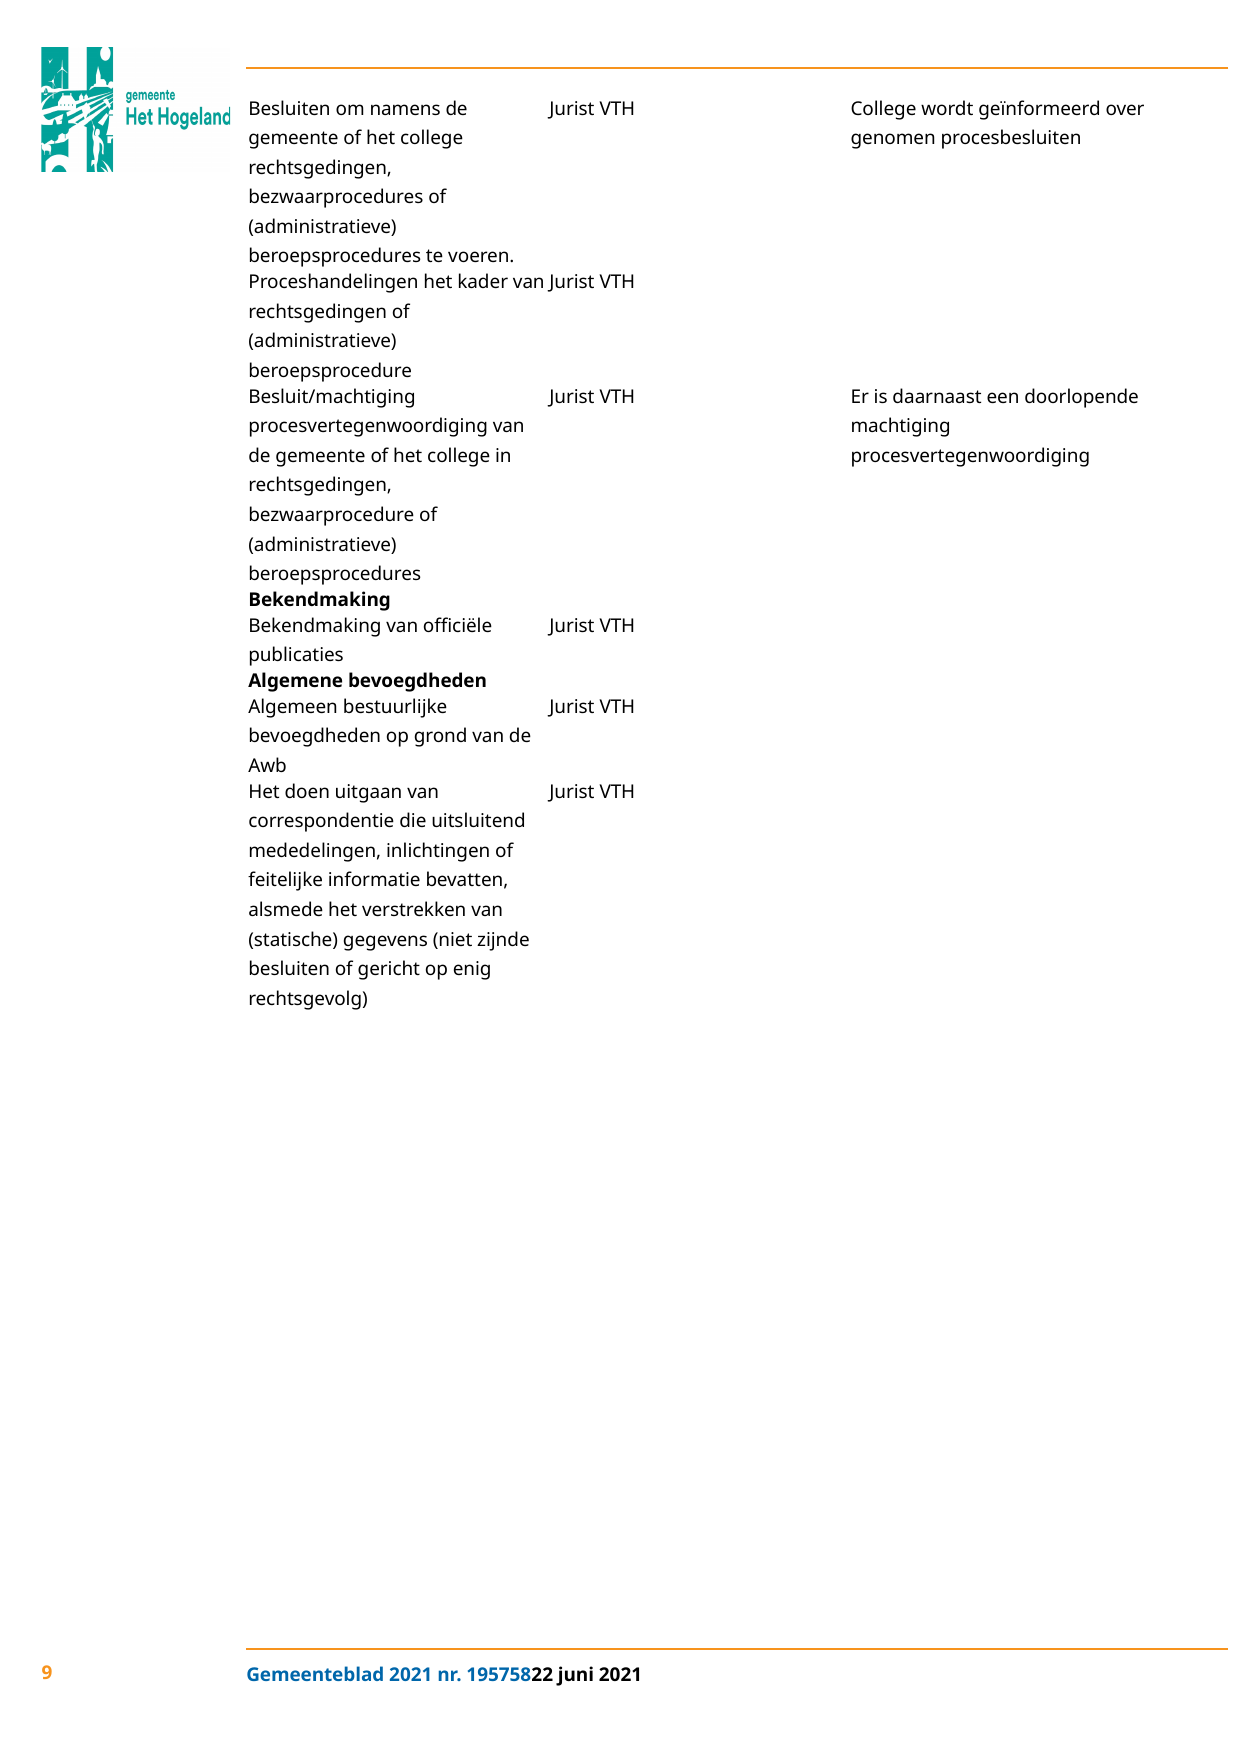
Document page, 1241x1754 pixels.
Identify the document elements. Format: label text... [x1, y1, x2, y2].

table_cell [850, 778, 1152, 1011]
table_cell [549, 667, 850, 693]
table_cell College wordt geïnformeerd over genomen procesbesluiten [850, 95, 1152, 268]
table_cell Proceshandelingen het kader van rechtsgedingen of (administratieve) beroepsprocedure [248, 269, 549, 383]
table_cell Jurist VTH [549, 269, 850, 383]
table_cell [850, 586, 1152, 612]
table_cell Het doen uitgaan van correspondentie die uitsluitend mededelingen, inlichtingen of feitelijke informatie bevatten, alsmede het verstrekken van (statische) gegevens (niet zijnde besluiten of gericht op enig rechtsgevolg) [248, 778, 549, 1011]
table_cell Jurist VTH [549, 383, 850, 586]
table_cell Er is daarnaast een doorlopende machtiging procesvertegenwoordiging [850, 383, 1152, 586]
table_cell Algemene bevoegdheden [248, 667, 549, 693]
table_cell Bekendmaking van officiële publicaties [248, 612, 549, 667]
picture [41, 47, 231, 172]
table_cell Jurist VTH [549, 778, 850, 1011]
table_cell [850, 693, 1152, 778]
table_cell [549, 586, 850, 612]
table_cell Bekendmaking [248, 586, 549, 612]
table_cell Besluiten om namens de gemeente of het college rechtsgedingen, bezwaarprocedures of (administratieve) beroepsprocedures te voeren. [248, 95, 549, 268]
table_cell [850, 612, 1152, 667]
table_cell [850, 269, 1152, 383]
table_cell Algemeen bestuurlijke bevoegdheden op grond van de Awb [248, 693, 549, 778]
table_cell Jurist VTH [549, 693, 850, 778]
table_cell Besluit/machtiging procesvertegenwoordiging van de gemeente of het college in rechtsgedingen, bezwaarprocedure of (administratieve) beroepsprocedures [248, 383, 549, 586]
table_cell Jurist VTH [549, 95, 850, 268]
table_cell Jurist VTH [549, 612, 850, 667]
table_cell [850, 667, 1152, 693]
